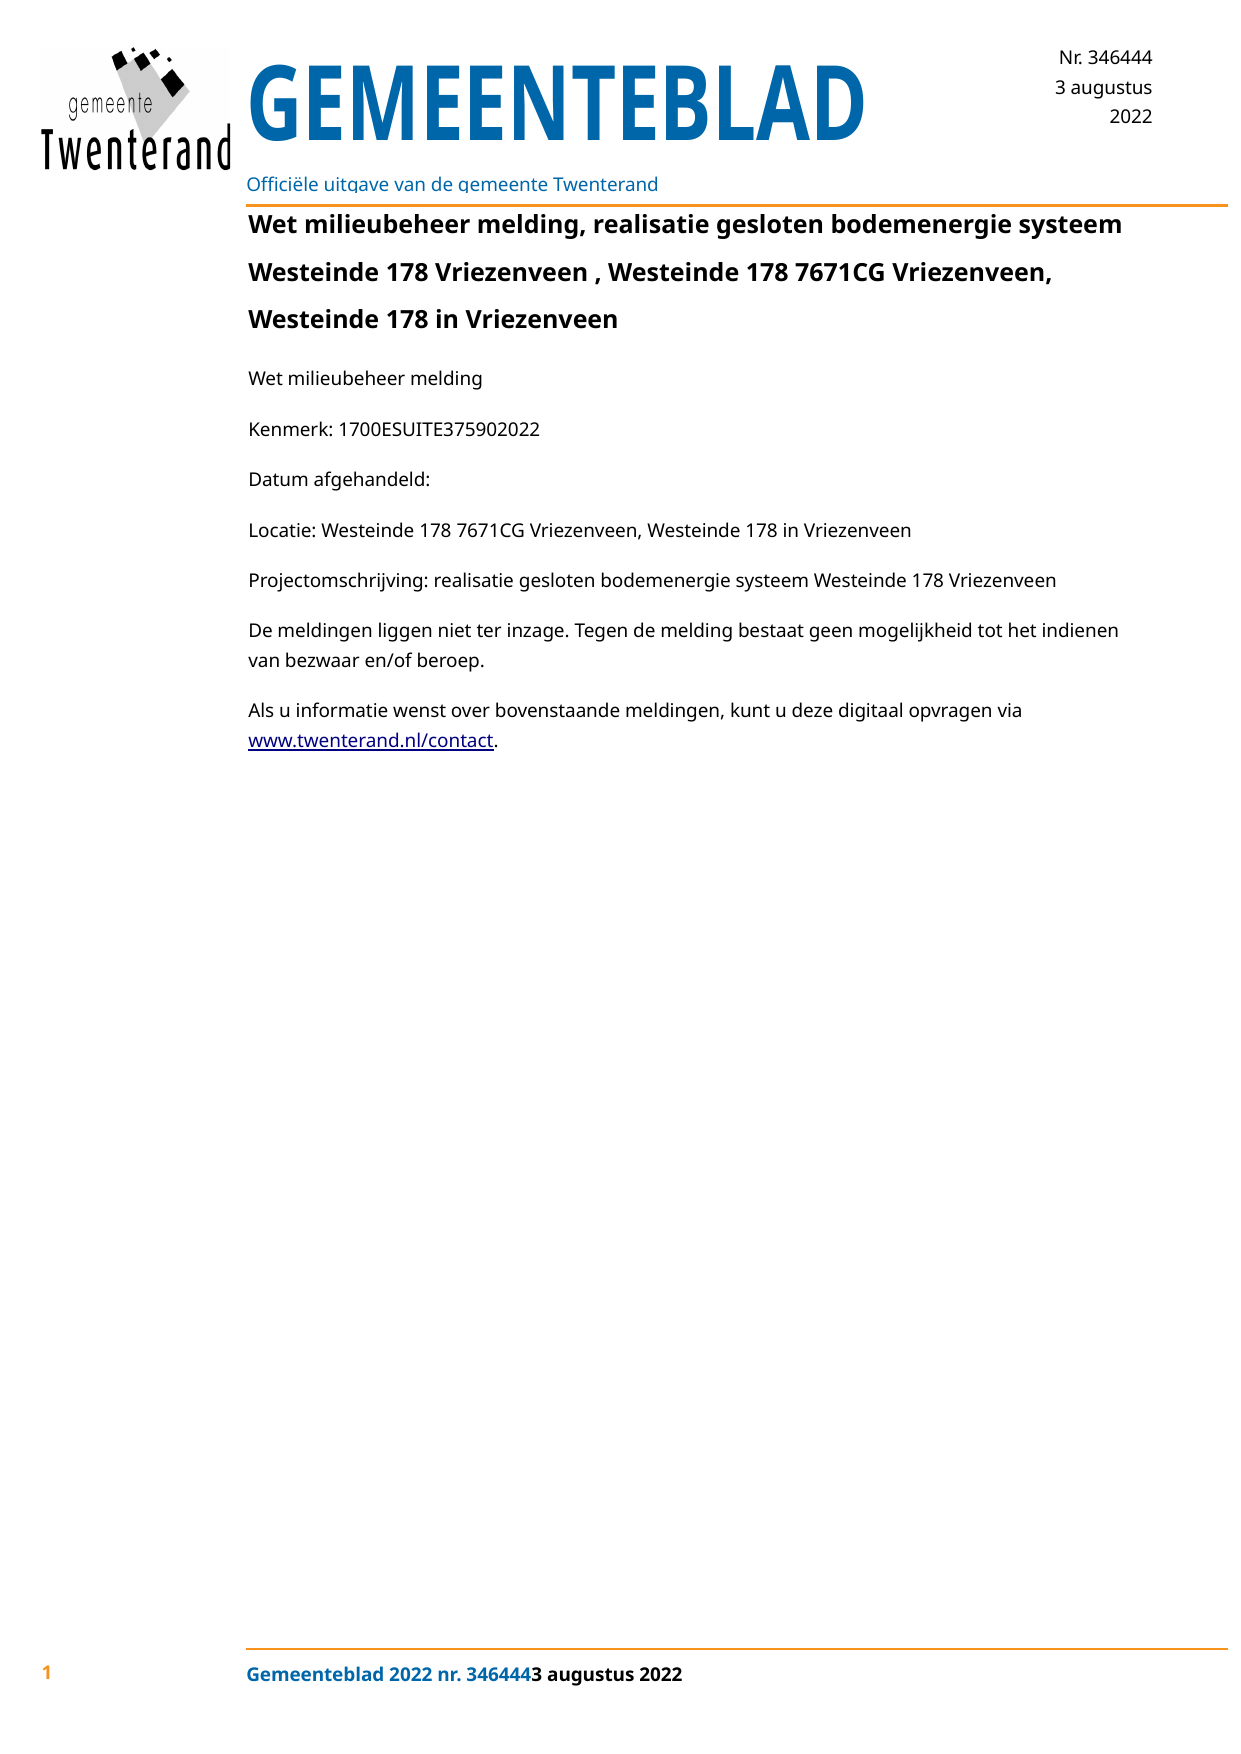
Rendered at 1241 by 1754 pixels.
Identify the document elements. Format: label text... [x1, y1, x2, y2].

text Als u informatie wenst over bovenstaande meldingen, kunt u deze digitaal opvragen via www.twenterand.nl/contact. [248, 698, 1152, 753]
picture [41, 47, 231, 172]
text Datum afgehandeld: [248, 466, 1152, 492]
text Wet milieubeheer melding [248, 366, 1152, 391]
text Projectomschrijving: realisatie gesloten bodemenergie systeem Westeinde 178 Vriezenveen [248, 567, 1152, 593]
text Kenmerk: 1700ESUITE375902022 [248, 416, 1152, 442]
text Wet milieubeheer melding, realisatie gesloten bodemenergie systeem Westeinde 178 Vriezenveen , Westeinde 178 7671CG Vriezenveen, Westeinde 178 in Vriezenveen [248, 207, 1152, 336]
text Locatie: Westeinde 178 7671CG Vriezenveen, Westeinde 178 in Vriezenveen [248, 517, 1152, 542]
text De meldingen liggen niet ter inzage. Tegen de melding bestaat geen mogelijkheid tot het indienen van bezwaar en/of beroep. [248, 618, 1152, 673]
